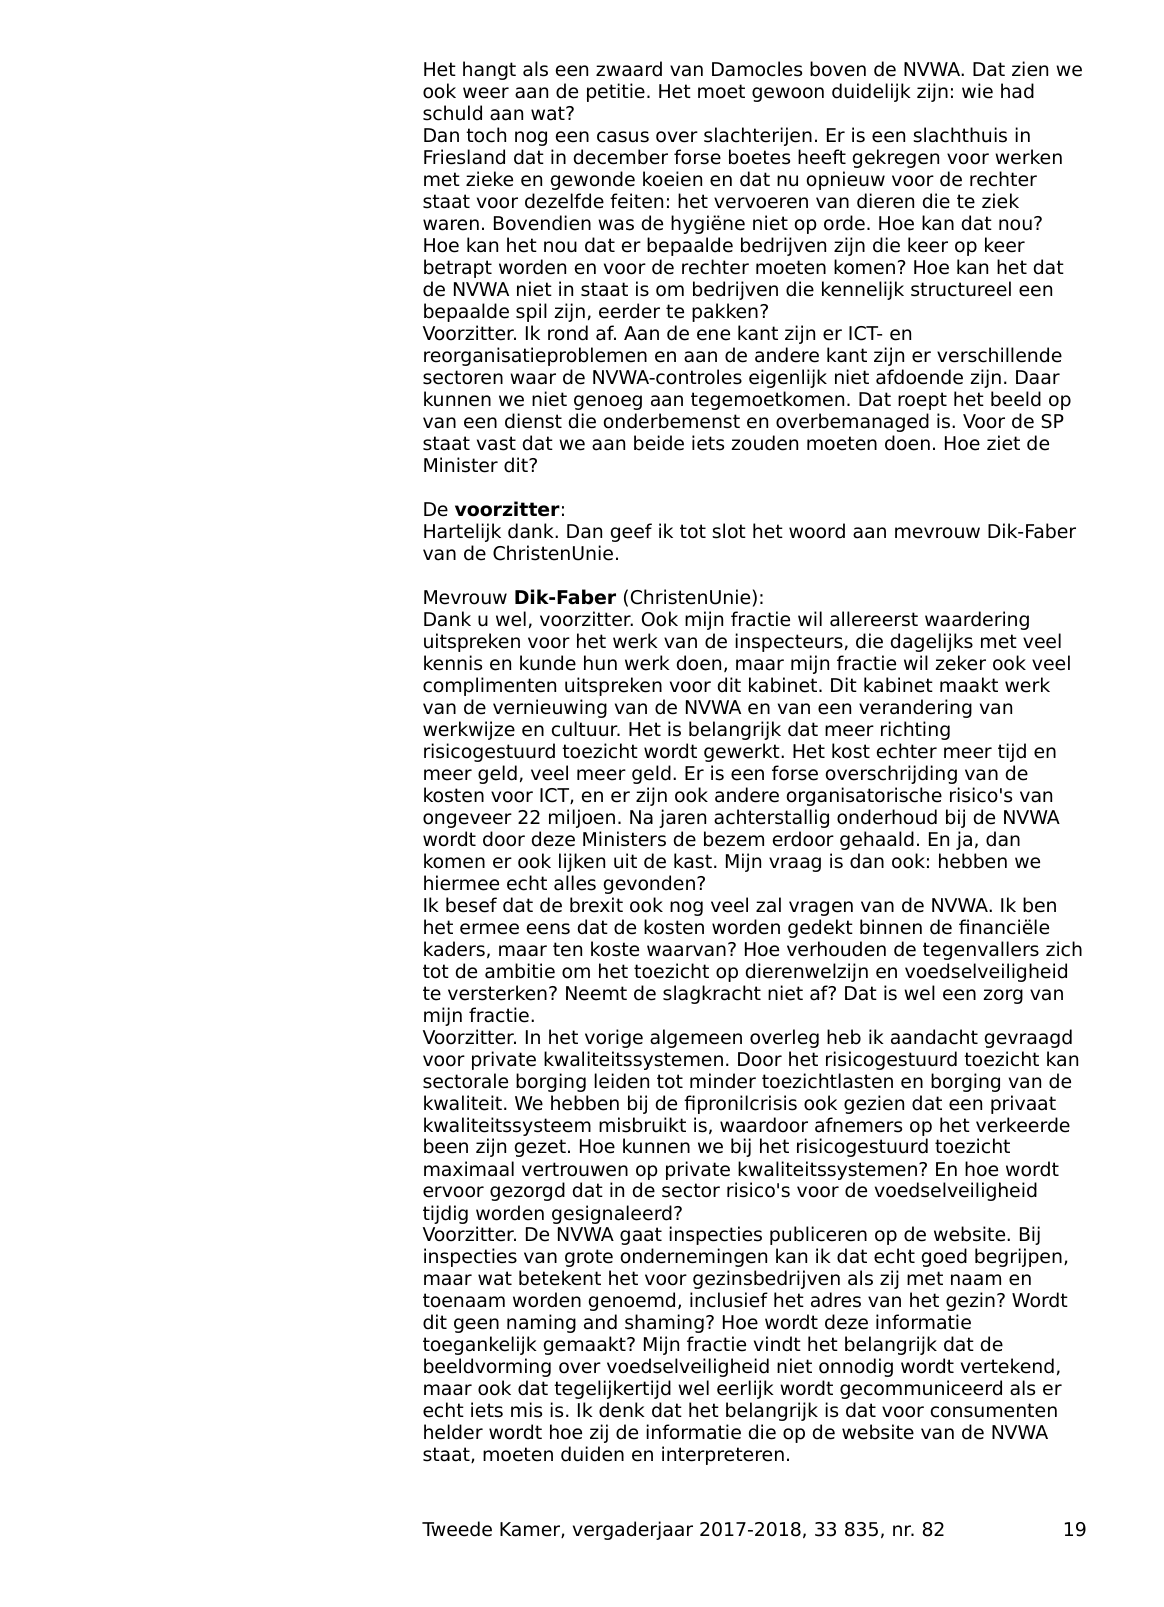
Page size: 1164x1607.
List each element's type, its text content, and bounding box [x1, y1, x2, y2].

text Voorzitter. Ik rond af. Aan de ene kant zijn er ICT- en reorganisatieproblemen en aan de andere kant zijn er verschillende sectoren waar de NVWA-controles eigenlijk niet afdoende zijn. Daar kunnen we niet genoeg aan tegemoetkomen. Dat roept het beeld op van een dienst die onderbemenst en overbemanaged is. Voor de SP staat vast dat we aan beide iets zouden moeten doen. Hoe ziet de Minister dit? [422, 323, 1087, 477]
text Dank u wel, voorzitter. Ook mijn fractie wil allereerst waardering uitspreken voor het werk van de inspecteurs, die dagelijks met veel kennis en kunde hun werk doen, maar mijn fractie wil zeker ook veel complimenten uitspreken voor dit kabinet. Dit kabinet maakt werk van de vernieuwing van de NVWA en van een verandering van werkwijze en cultuur. Het is belangrijk dat meer richting risicogestuurd toezicht wordt gewerkt. Het kost echter meer tijd en meer geld, veel meer geld. Er is een forse overschrijding van de kosten voor ICT, en er zijn ook andere organisatorische risico's van ongeveer 22 miljoen. Na jaren achterstallig onderhoud bij de NVWA wordt door deze Ministers de bezem erdoor gehaald. En ja, dan komen er ook lijken uit de kast. Mijn vraag is dan ook: hebben we hiermee echt alles gevonden? [422, 609, 1087, 895]
text Voorzitter. De NVWA gaat inspecties publiceren op de website. Bij inspecties van grote ondernemingen kan ik dat echt goed begrijpen, maar wat betekent het voor gezinsbedrijven als zij met naam en toenaam worden genoemd, inclusief het adres van het gezin? Wordt dit geen naming and shaming? Hoe wordt deze informatie toegankelijk gemaakt? Mijn fractie vindt het belangrijk dat de beeldvorming over voedselveiligheid niet onnodig wordt vertekend, maar ook dat tegelijkertijd wel eerlijk wordt gecommuniceerd als er echt iets mis is. Ik denk dat het belangrijk is dat voor consumenten helder wordt hoe zij de informatie die op de website van de NVWA staat, moeten duiden en interpreteren. [422, 1224, 1087, 1466]
text Mevrouw Dik-Faber (ChristenUnie): [422, 587, 1087, 609]
text Hartelijk dank. Dan geef ik tot slot het woord aan mevrouw Dik-Faber van de ChristenUnie. [422, 521, 1087, 565]
text Het hangt als een zwaard van Damocles boven de NVWA. Dat zien we ook weer aan de petitie. Het moet gewoon duidelijk zijn: wie had schuld aan wat? [422, 59, 1087, 125]
text De voorzitter: [422, 499, 1087, 521]
text Voorzitter. In het vorige algemeen overleg heb ik aandacht gevraagd voor private kwaliteitssystemen. Door het risicogestuurd toezicht kan sectorale borging leiden tot minder toezichtlasten en borging van de kwaliteit. We hebben bij de fipronilcrisis ook gezien dat een privaat kwaliteitssysteem misbruikt is, waardoor afnemers op het verkeerde been zijn gezet. Hoe kunnen we bij het risicogestuurd toezicht maximaal vertrouwen op private kwaliteitssystemen? En hoe wordt ervoor gezorgd dat in de sector risico's voor de voedselveiligheid tijdig worden gesignaleerd? [422, 1027, 1087, 1224]
text Ik besef dat de brexit ook nog veel zal vragen van de NVWA. Ik ben het ermee eens dat de kosten worden gedekt binnen de financiële kaders, maar ten koste waarvan? Hoe verhouden de tegenvallers zich tot de ambitie om het toezicht op dierenwelzijn en voedselveiligheid te versterken? Neemt de slagkracht niet af? Dat is wel een zorg van mijn fractie. [422, 895, 1087, 1027]
text Dan toch nog een casus over slachterijen. Er is een slachthuis in Friesland dat in december forse boetes heeft gekregen voor werken met zieke en gewonde koeien en dat nu opnieuw voor de rechter staat voor dezelfde feiten: het vervoeren van dieren die te ziek waren. Bovendien was de hygiëne niet op orde. Hoe kan dat nou? Hoe kan het nou dat er bepaalde bedrijven zijn die keer op keer betrapt worden en voor de rechter moeten komen? Hoe kan het dat de NVWA niet in staat is om bedrijven die kennelijk structureel een bepaalde spil zijn, eerder te pakken? [422, 125, 1087, 323]
